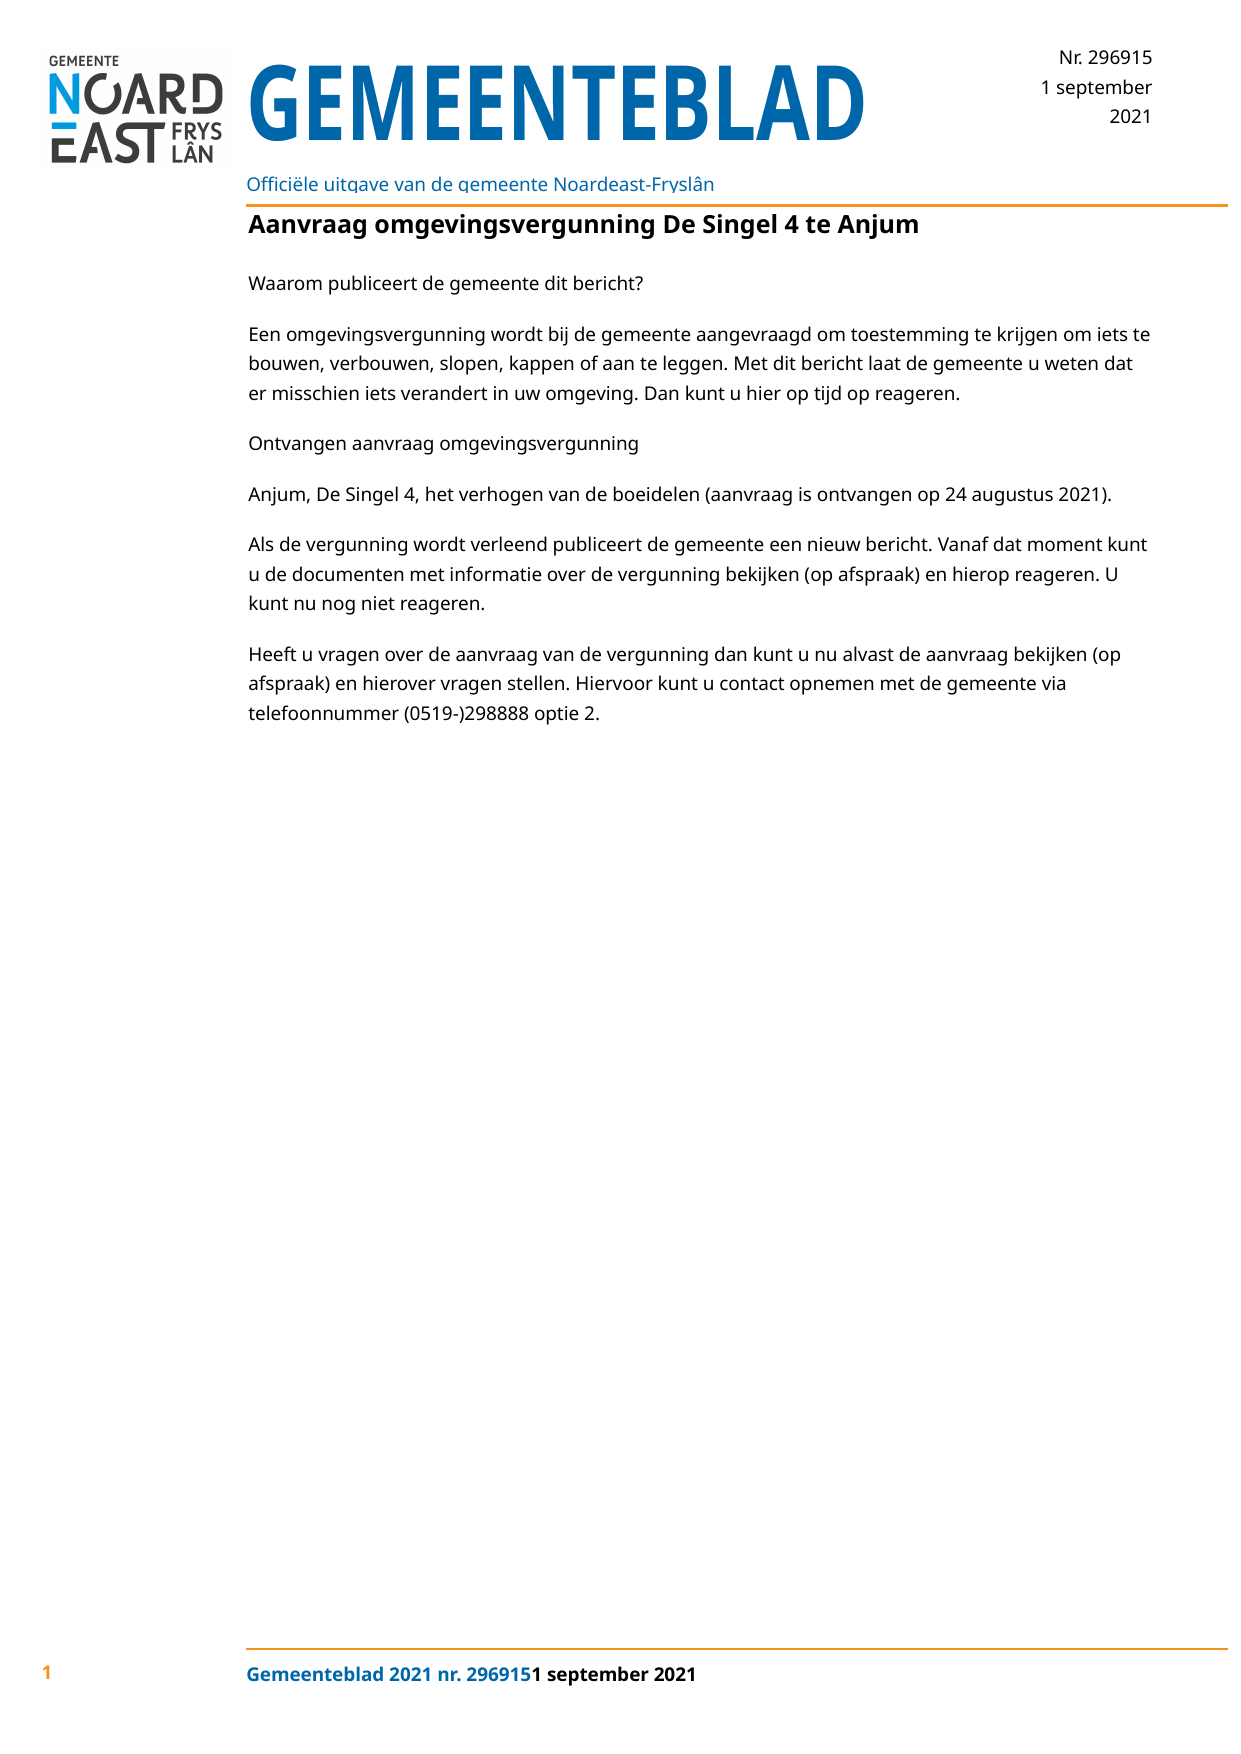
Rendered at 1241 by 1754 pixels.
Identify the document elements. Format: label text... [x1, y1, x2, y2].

text Heeft u vragen over de aanvraag van de vergunning dan kunt u nu alvast de aanvraag bekijken (op afspraak) en hierover vragen stellen. Hiervoor kunt u contact opnemen met de gemeente via telefoonnummer (0519-)298888 optie 2. [248, 641, 1152, 726]
text Waarom publiceert de gemeente dit bericht? [248, 270, 1152, 296]
text Anjum, De Singel 4, het verhogen van de boeidelen (aanvraag is ontvangen op 24 augustus 2021). [248, 481, 1152, 506]
text Als de vergunning wordt verleend publiceert de gemeente een nieuw bericht. Vanaf dat moment kunt u de documenten met informatie over de vergunning bekijken (op afspraak) en hierop reageren. U kunt nu nog niet reageren. [248, 531, 1152, 616]
text Aanvraag omgevingsvergunning De Singel 4 te Anjum [248, 207, 1152, 241]
picture [41, 47, 231, 172]
text Ontvangen aanvraag omgevingsvergunning [248, 430, 1152, 456]
text Een omgevingsvergunning wordt bij de gemeente aangevraagd om toestemming te krijgen om iets te bouwen, verbouwen, slopen, kappen of aan te leggen. Met dit bericht laat de gemeente u weten dat er misschien iets verandert in uw omgeving. Dan kunt u hier op tijd op reageren. [248, 321, 1152, 406]
